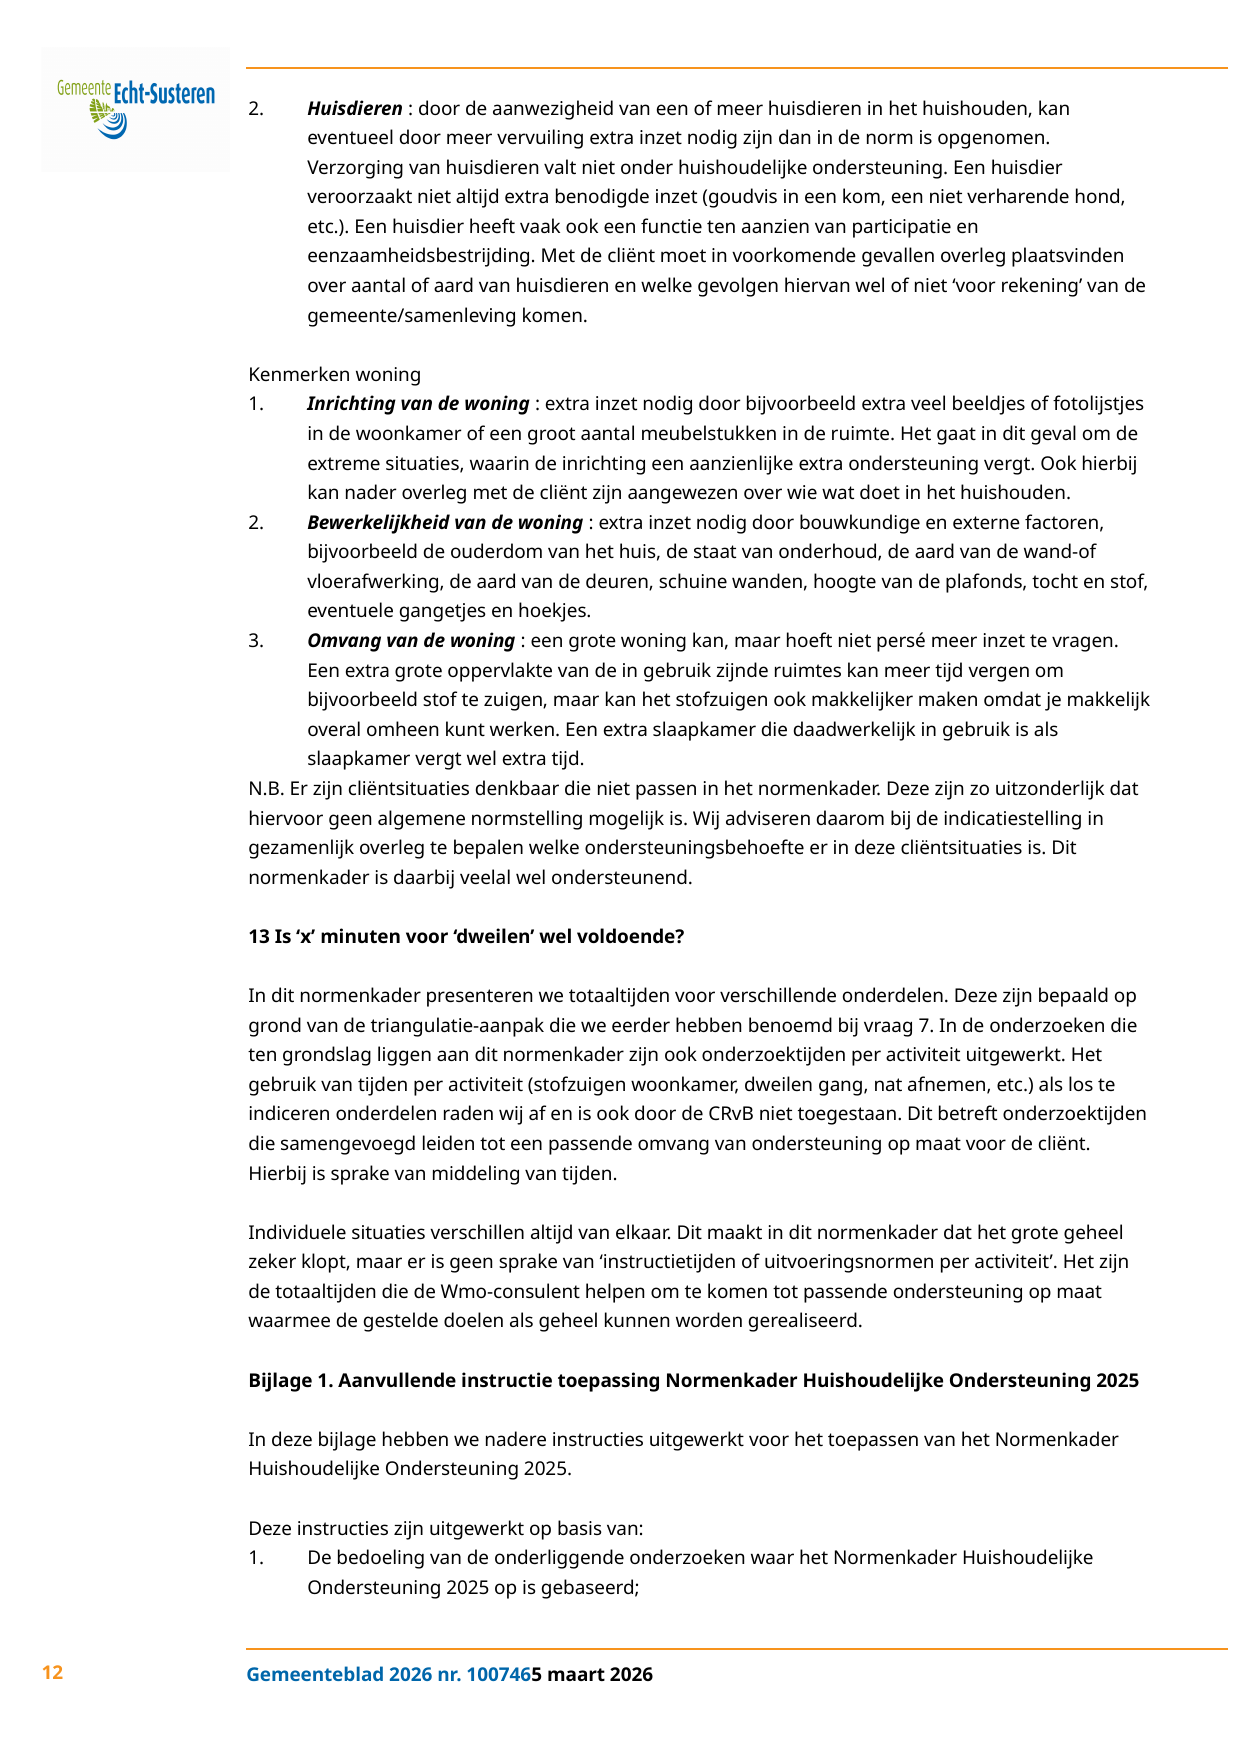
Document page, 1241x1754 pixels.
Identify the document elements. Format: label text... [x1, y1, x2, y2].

picture [41, 47, 231, 172]
text Bijlage 1. Aanvullende instructie toepassing Normenkader Huishoudelijke Ondersteuning 2025 [248, 1367, 1152, 1393]
text 13 Is ‘x’ minuten voor ‘dweilen’ wel voldoende? [248, 923, 1152, 949]
text Kenmerken woning [248, 361, 1152, 387]
text In dit normenkader presenteren we totaaltijden voor verschillende onderdelen. Deze zijn bepaald op grond van de triangulatie-aanpak die we eerder hebben benoemd bij vraag 7. In de onderzoeken die ten grondslag liggen aan dit normenkader zijn ook onderzoektijden per activiteit uitgewerkt. Het gebruik van tijden per activiteit (stofzuigen woonkamer, dweilen gang, nat afnemen, etc.) als los te indiceren onderdelen raden wij af en is ook door de CRvB niet toegestaan. Dit betreft onderzoektijden die samengevoegd leiden tot een passende omvang van ondersteuning op maat voor de cliënt. Hierbij is sprake van middeling van tijden. [248, 982, 1152, 1186]
list Huisdieren : door de aanwezigheid van een of meer huisdieren in het huishouden, kan eventueel door meer vervuiling extra inzet nodig zijn dan in de norm is opgenomen. Verzorging van huisdieren valt niet onder huishoudelijke ondersteuning. Een huisdier veroorzaakt niet altijd extra benodigde inzet (goudvis in een kom, een niet verharende hond, etc.). Een huisdier heeft vaak ook een functie ten aanzien van participatie en eenzaamheidsbestrijding. Met de cliënt moet in voorkomende gevallen overleg plaatsvinden over aantal of aard van huisdieren en welke gevolgen hiervan wel of niet ‘voor rekening’ van de gemeente/samenleving komen. [248, 95, 1152, 328]
list Inrichting van de woning : extra inzet nodig door bijvoorbeeld extra veel beeldjes of fotolijstjes in de woonkamer of een groot aantal meubelstukken in de ruimte. Het gaat in dit geval om de extreme situaties, waarin de inrichting een aanzien­lijke extra ondersteuning vergt. Ook hierbij kan nader overleg met de cliënt zijn aangewezen over wie wat doet in het huishouden. [248, 391, 1152, 505]
text Individuele situaties verschillen altijd van elkaar. Dit maakt in dit normenkader dat het grote geheel zeker klopt, maar er is geen sprake van ‘instructietijden of uitvoeringsnormen per activiteit’. Het zijn de totaaltijden die de Wmo-consulent helpen om te komen tot passende ondersteuning op maat waarmee de gestelde doelen als geheel kunnen worden gerealiseerd. [248, 1219, 1152, 1333]
list Bewerkelijkheid van de woning : extra inzet nodig door bouwkundige en externe factoren, bijvoorbeeld de ouderdom van het huis, de staat van onderhoud, de aard van de wand-of vloerafwerking, de aard van de deuren, schuine wanden, hoogte van de plafonds, tocht en stof, eventuele gangetjes en hoekjes. [248, 509, 1152, 623]
text In deze bijlage hebben we nadere instructies uitgewerkt voor het toepassen van het Normenkader Huishoudelijke Ondersteuning 2025. [248, 1426, 1152, 1481]
list De bedoeling van de onderliggende onderzoeken waar het Normenkader Huishoudelijke Ondersteuning 2025 op is gebaseerd; [248, 1544, 1152, 1600]
text Deze instructies zijn uitgewerkt op basis van: [248, 1515, 1152, 1541]
list Omvang van de woning : een grote woning kan, maar hoeft niet persé meer inzet te vragen. Een extra grote oppervlakte van de in gebruik zijnde ruimtes kan meer tijd vergen om bijvoorbeeld stof te zuigen, maar kan het stofzuigen ook makkelijker maken omdat je makkelijk overal omheen kunt werken. Een extra slaapkamer die daadwerkelijk in gebruik is als slaapkamer vergt wel extra tijd. [248, 627, 1152, 771]
text N.B. Er zijn cliëntsituaties denkbaar die niet passen in het normenkader. Deze zijn zo uitzonderlijk dat hiervoor geen algemene normstelling mogelijk is. Wij adviseren daarom bij de indicatiestelling in gezamenlijk overleg te bepalen welke ondersteuningsbehoefte er in deze cliëntsituaties is. Dit normenkader is daarbij veelal wel ondersteunend. [248, 775, 1152, 890]
